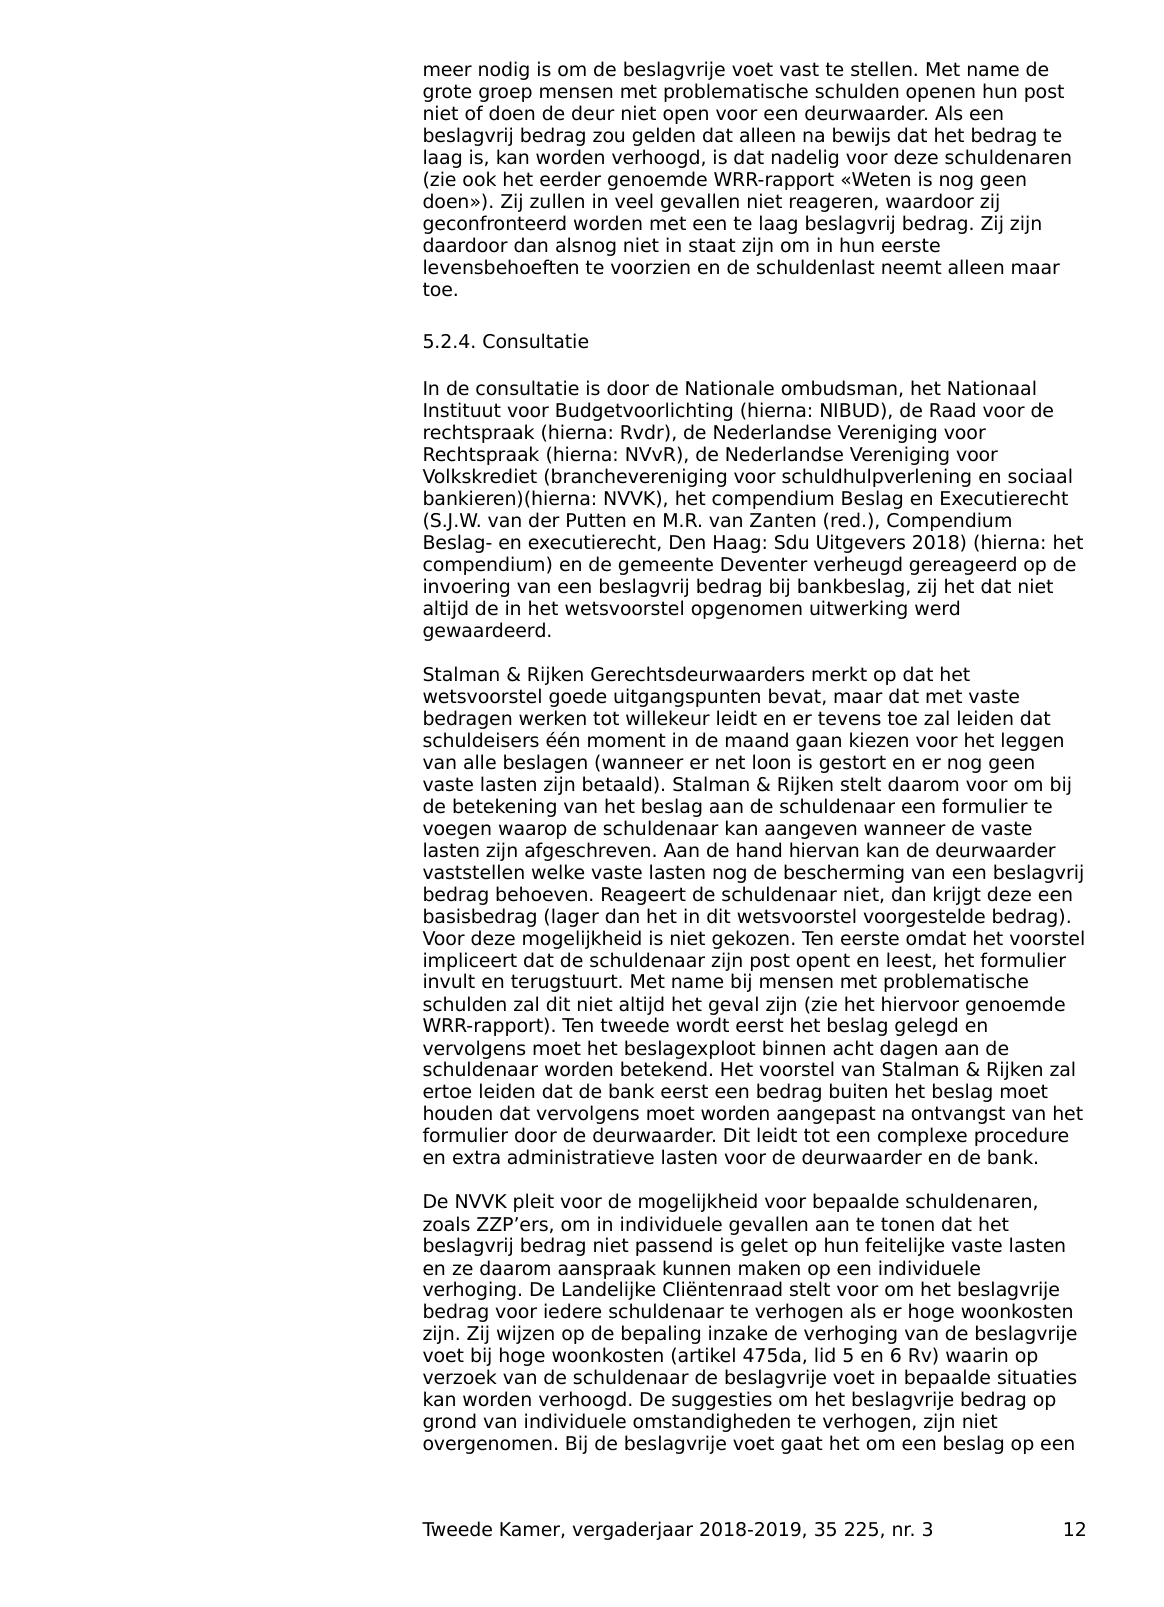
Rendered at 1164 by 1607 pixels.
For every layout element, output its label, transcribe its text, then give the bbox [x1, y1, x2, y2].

text De NVVK pleit voor de mogelijkheid voor bepaalde schuldenaren, zoals ZZP’ers, om in individuele gevallen aan te tonen dat het beslagvrij bedrag niet passend is gelet op hun feitelijke vaste lasten en ze daarom aanspraak kunnen maken op een individuele verhoging. De Landelijke Cliëntenraad stelt voor om het beslagvrije bedrag voor iedere schuldenaar te verhogen als er hoge woonkosten zijn. Zij wijzen op de bepaling inzake de verhoging van de beslagvrije voet bij hoge woonkosten (artikel 475da, lid 5 en 6 Rv) waarin op verzoek van de schuldenaar de beslagvrije voet in bepaalde situaties kan worden verhoogd. De suggesties om het beslagvrije bedrag op grond van individuele omstandigheden te verhogen, zijn niet overgenomen. Bij de beslagvrije voet gaat het om een beslag op een [422, 1191, 1087, 1455]
subtitle 5.2.4. Consultatie [422, 331, 1087, 353]
text Stalman & Rijken Gerechtsdeurwaarders merkt op dat het wetsvoorstel goede uitgangspunten bevat, maar dat met vaste bedragen werken tot willekeur leidt en er tevens toe zal leiden dat schuldeisers één moment in de maand gaan kiezen voor het leggen van alle beslagen (wanneer er net loon is gestort en er nog geen vaste lasten zijn betaald). Stalman & Rijken stelt daarom voor om bij de betekening van het beslag aan de schuldenaar een formulier te voegen waarop de schuldenaar kan aangeven wanneer de vaste lasten zijn afgeschreven. Aan de hand hiervan kan de deurwaarder vaststellen welke vaste lasten nog de bescherming van een beslagvrij bedrag behoeven. Reageert de schuldenaar niet, dan krijgt deze een basisbedrag (lager dan het in dit wetsvoorstel voorgestelde bedrag). Voor deze mogelijkheid is niet gekozen. Ten eerste omdat het voorstel impliceert dat de schuldenaar zijn post opent en leest, het formulier invult en terugstuurt. Met name bij mensen met problematische schulden zal dit niet altijd het geval zijn (zie het hiervoor genoemde WRR-rapport). Ten tweede wordt eerst het beslag gelegd en vervolgens moet het beslagexploot binnen acht dagen aan de schuldenaar worden betekend. Het voorstel van Stalman & Rijken zal ertoe leiden dat de bank eerst een bedrag buiten het beslag moet houden dat vervolgens moet worden aangepast na ontvangst van het formulier door de deurwaarder. Dit leidt tot een complexe procedure en extra administratieve lasten voor de deurwaarder en de bank. [422, 664, 1087, 1169]
text In de consultatie is door de Nationale ombudsman, het Nationaal Instituut voor Budgetvoorlichting (hierna: NIBUD), de Raad voor de rechtspraak (hierna: Rvdr), de Nederlandse Vereniging voor Rechtspraak (hierna: NVvR), de Nederlandse Vereniging voor Volkskrediet (branchevereniging voor schuldhulpverlening en sociaal bankieren)(hierna: NVVK), het compendium Beslag en Executierecht (S.J.W. van der Putten en M.R. van Zanten (red.), Compendium Beslag- en executierecht, Den Haag: Sdu Uitgevers 2018) (hierna: het compendium) en de gemeente Deventer verheugd gereageerd op de invoering van een beslagvrij bedrag bij bankbeslag, zij het dat niet altijd de in het wetsvoorstel opgenomen uitwerking werd gewaardeerd. [422, 378, 1087, 642]
text meer nodig is om de beslagvrije voet vast te stellen. Met name de grote groep mensen met problematische schulden openen hun post niet of doen de deur niet open voor een deurwaarder. Als een beslagvrij bedrag zou gelden dat alleen na bewijs dat het bedrag te laag is, kan worden verhoogd, is dat nadelig voor deze schuldenaren (zie ook het eerder genoemde WRR-rapport «Weten is nog geen doen»). Zij zullen in veel gevallen niet reageren, waardoor zij geconfronteerd worden met een te laag beslagvrij bedrag. Zij zijn daardoor dan alsnog niet in staat zijn om in hun eerste levensbehoeften te voorzien en de schuldenlast neemt alleen maar toe. [422, 59, 1087, 301]
